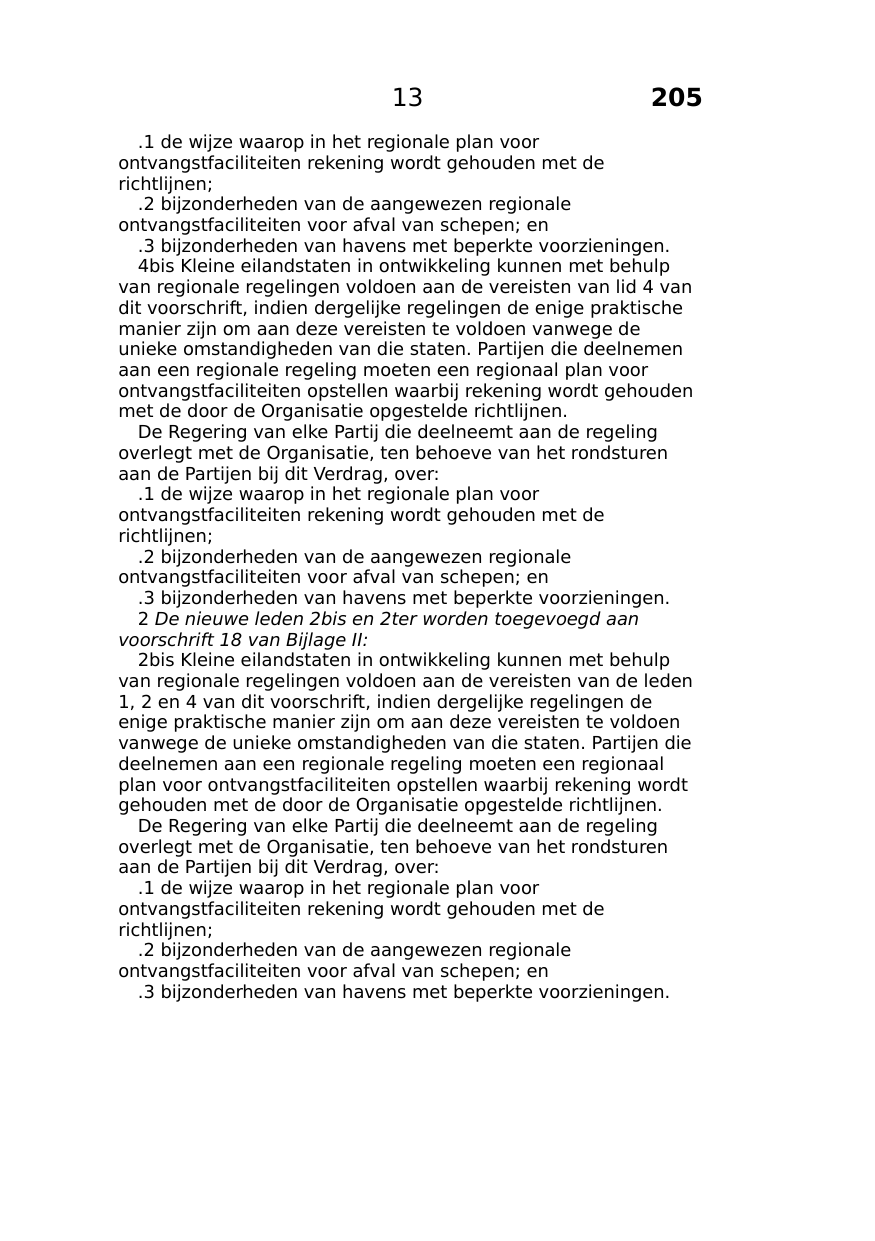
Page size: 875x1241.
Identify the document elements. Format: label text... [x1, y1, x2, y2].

text .2 bijzonderheden van de aangewezen regionale ontvangstfaciliteiten voor afval van schepen; en [118, 546, 703, 588]
text De Regering van elke Partij die deelneemt aan de regeling overlegt met de Organisatie, ten behoeve van het rondsturen aan de Partijen bij dit Verdrag, over: [118, 816, 703, 878]
text .1 de wijze waarop in het regionale plan voor ontvangstfaciliteiten rekening wordt gehouden met de richtlijnen; [118, 132, 703, 194]
text De Regering van elke Partij die deelneemt aan de regeling overlegt met de Organisatie, ten behoeve van het rondsturen aan de Partijen bij dit Verdrag, over: [118, 422, 703, 484]
text 2bis Kleine eilandstaten in ontwikkeling kunnen met behulp van regionale regelingen voldoen aan de vereisten van de leden 1, 2 en 4 van dit voorschrift, indien dergelijke regelingen de enige praktische manier zijn om aan deze vereisten te voldoen vanwege de unieke omstandigheden van die staten. Partijen die deelnemen aan een regionale regeling moeten een regionaal plan voor ontvangstfaciliteiten opstellen waarbij rekening wordt gehouden met de door de Organisatie opgestelde richtlijnen. [118, 650, 703, 816]
text 4bis Kleine eilandstaten in ontwikkeling kunnen met behulp van regionale regelingen voldoen aan de vereisten van lid 4 van dit voorschrift, indien dergelijke regelingen de enige praktische manier zijn om aan deze vereisten te voldoen vanwege de unieke omstandigheden van die staten. Partijen die deelnemen aan een regionale regeling moeten een regionaal plan voor ontvangstfaciliteiten opstellen waarbij rekening wordt gehouden met de door de Organisatie opgestelde richtlijnen. [118, 256, 703, 422]
text .3 bijzonderheden van havens met beperkte voorzieningen. [118, 236, 703, 256]
text 2 De nieuwe leden 2bis en 2ter worden toegevoegd aan voorschrift 18 van Bijlage II: [118, 609, 703, 650]
text .3 bijzonderheden van havens met beperkte voorzieningen. [118, 982, 703, 1002]
text .1 de wijze waarop in het regionale plan voor ontvangstfaciliteiten rekening wordt gehouden met de richtlijnen; [118, 878, 703, 940]
text .2 bijzonderheden van de aangewezen regionale ontvangstfaciliteiten voor afval van schepen; en [118, 940, 703, 982]
text .2 bijzonderheden van de aangewezen regionale ontvangstfaciliteiten voor afval van schepen; en [118, 194, 703, 236]
text .1 de wijze waarop in het regionale plan voor ontvangstfaciliteiten rekening wordt gehouden met de richtlijnen; [118, 484, 703, 546]
text .3 bijzonderheden van havens met beperkte voorzieningen. [118, 588, 703, 609]
